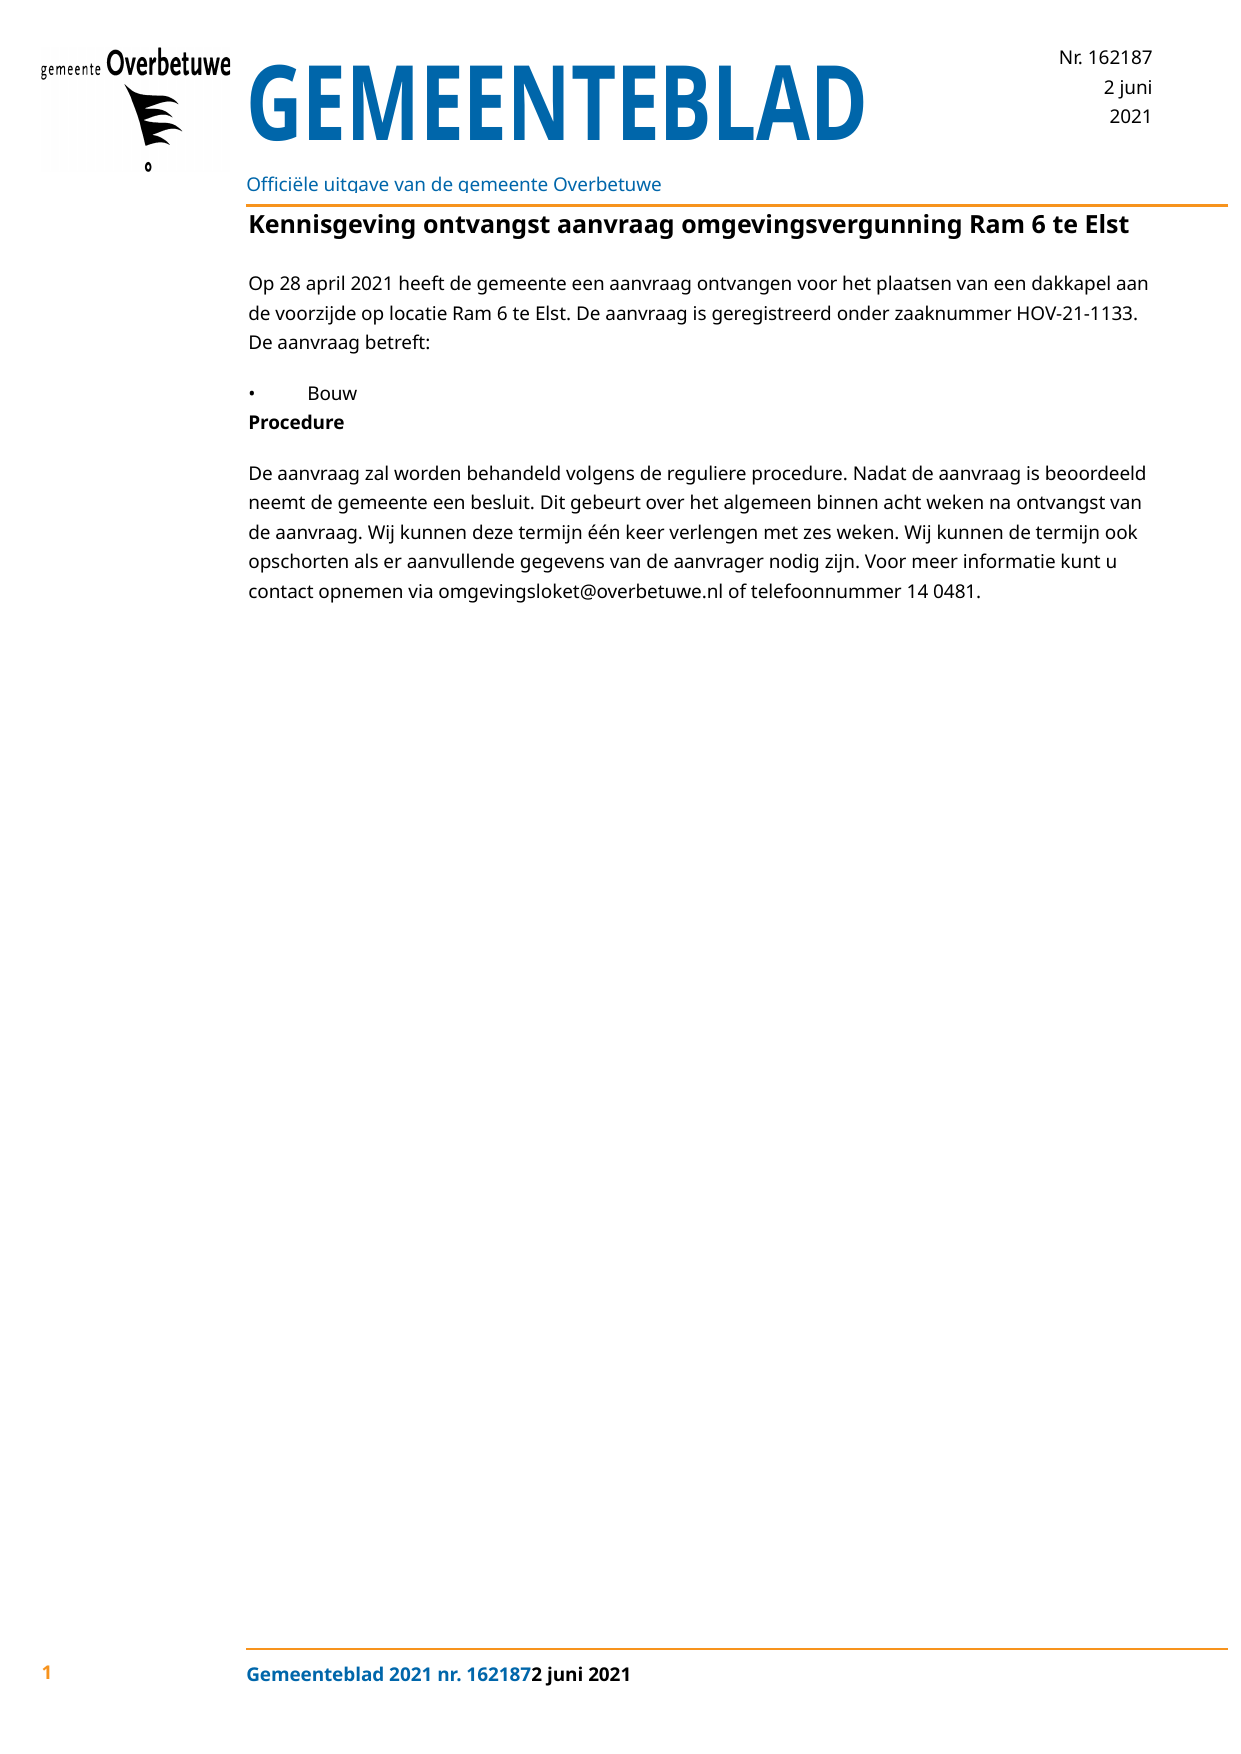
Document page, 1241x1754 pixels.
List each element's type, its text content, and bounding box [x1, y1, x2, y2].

text Op 28 april 2021 heeft de gemeente een aanvraag ontvangen voor het plaatsen van een dakkapel aan de voorzijde op locatie Ram 6 te Elst. De aanvraag is geregistreerd onder zaaknummer HOV-21-1133. De aanvraag betreft: [248, 270, 1152, 355]
text Procedure [248, 409, 1152, 435]
text De aanvraag zal worden behandeld volgens de reguliere procedure. Nadat de aanvraag is beoordeeld neemt de gemeente een besluit. Dit gebeurt over het algemeen binnen acht weken na ontvangst van de aanvraag. Wij kunnen deze termijn één keer verlengen met zes weken. Wij kunnen de termijn ook opschorten als er aanvullende gegevens van de aanvrager nodig zijn. Voor meer informatie kunt u contact opnemen via omgevingsloket@overbetuwe.nl of telefoonnummer 14 0481. [248, 460, 1152, 604]
list Bouw [248, 380, 1152, 406]
text Kennisgeving ontvangst aanvraag omgevingsvergunning Ram 6 te Elst [248, 207, 1152, 241]
picture [41, 47, 231, 172]
